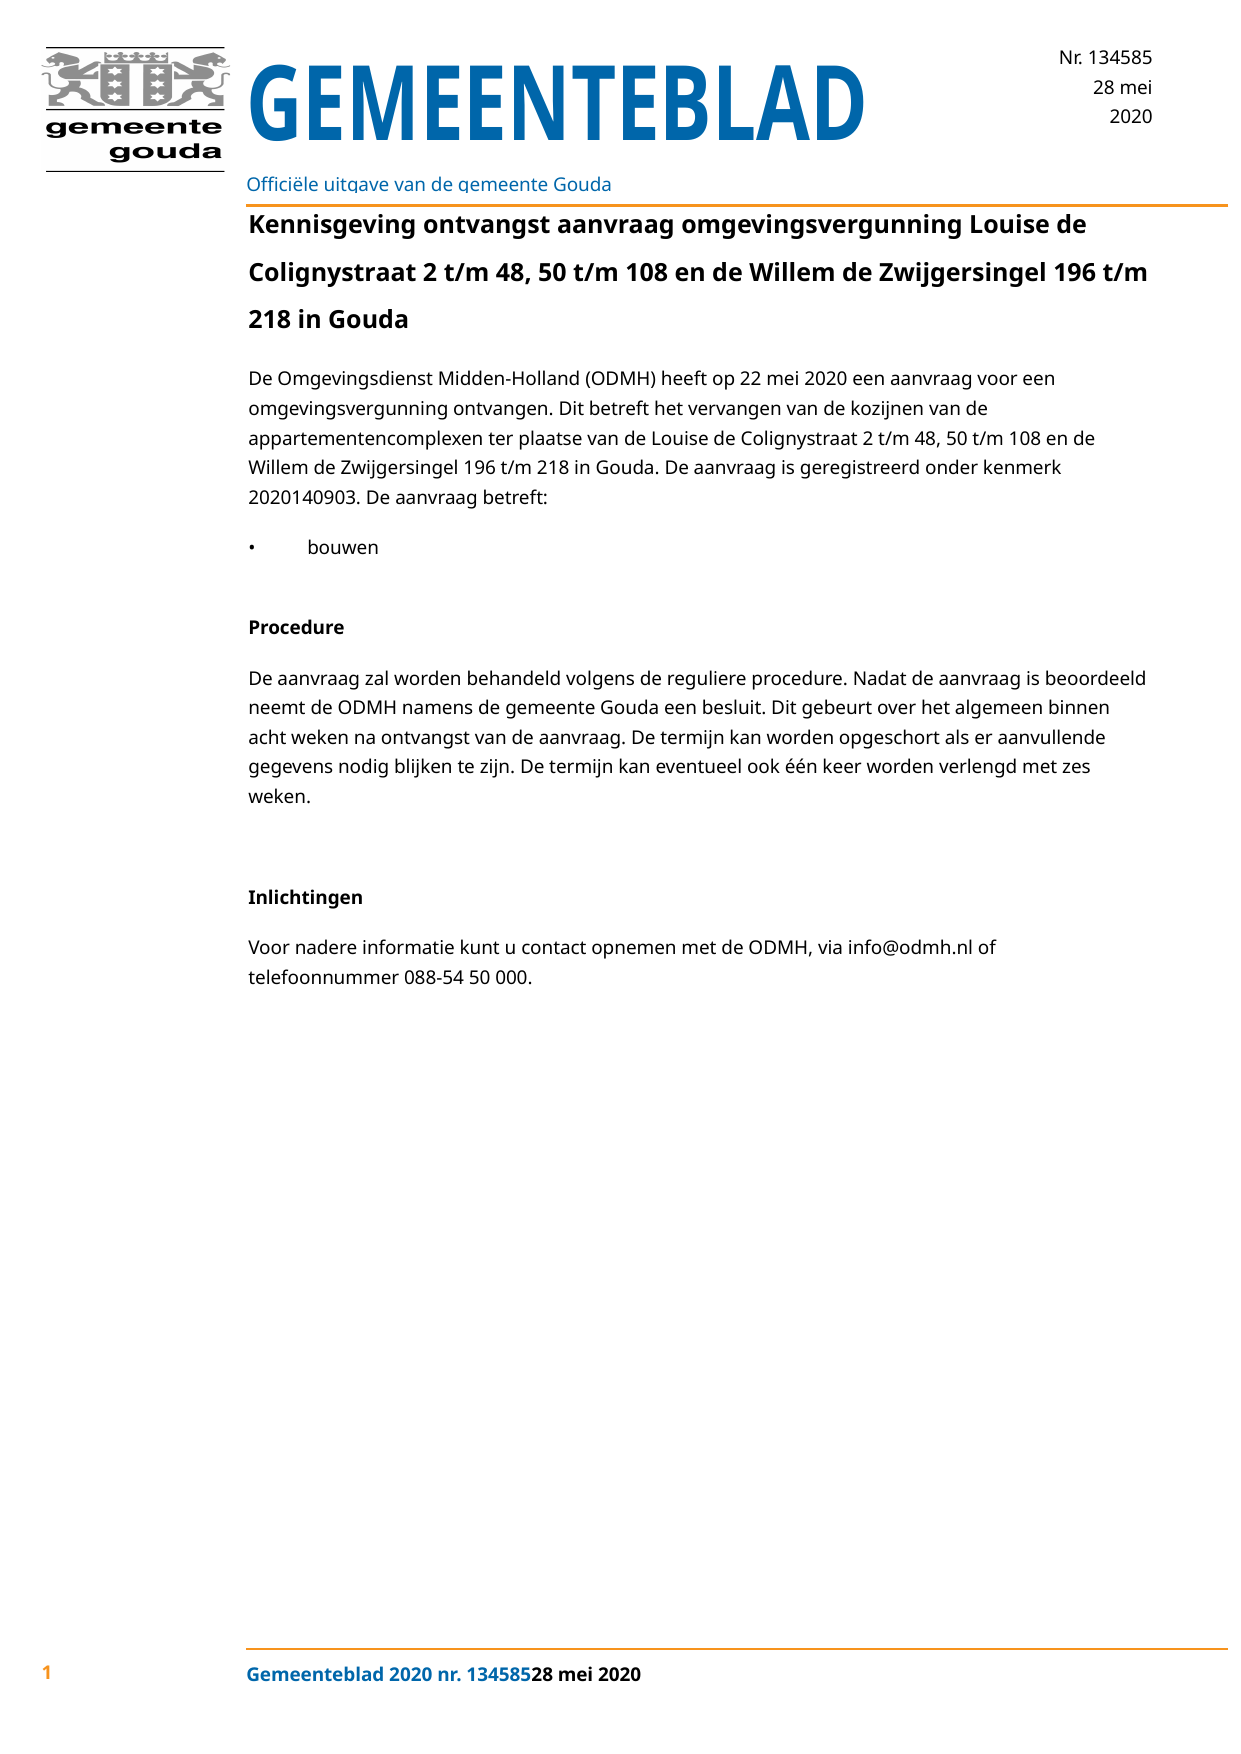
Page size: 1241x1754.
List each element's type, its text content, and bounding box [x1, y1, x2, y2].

text Procedure [248, 614, 1152, 640]
text Kennisgeving ontvangst aanvraag omgevingsvergunning Louise de Colignystraat 2 t/m 48, 50 t/m 108 en de Willem de Zwijgersingel 196 t/m 218 in Gouda [248, 207, 1152, 336]
text De aanvraag zal worden behandeld volgens de reguliere procedure. Nadat de aanvraag is beoordeeld neemt de ODMH namens de gemeente Gouda een besluit. Dit gebeurt over het algemeen binnen acht weken na ontvangst van de aanvraag. De termijn kan worden opgeschort als er aanvullende gegevens nodig blijken te zijn. De termijn kan eventueel ook één keer worden verlengd met zes weken. [248, 665, 1152, 809]
text De Omgevingsdienst Midden-Holland (ODMH) heeft op 22 mei 2020 een aanvraag voor een omgevingsvergunning ontvangen. Dit betreft het vervangen van de kozijnen van de appartementencomplexen ter plaatse van de Louise de Colignystraat 2 t/m 48, 50 t/m 108 en de Willem de Zwijgersingel 196 t/m 218 in Gouda. De aanvraag is geregistreerd onder kenmerk 2020140903. De aanvraag betreft: [248, 366, 1152, 509]
text Inlichtingen [248, 884, 1152, 909]
picture [41, 47, 231, 172]
text Voor nadere informatie kunt u contact opnemen met de ODMH, via info@odmh.nl of telefoonnummer 088-54 50 000. [248, 934, 1152, 989]
list bouwen [248, 534, 1152, 560]
